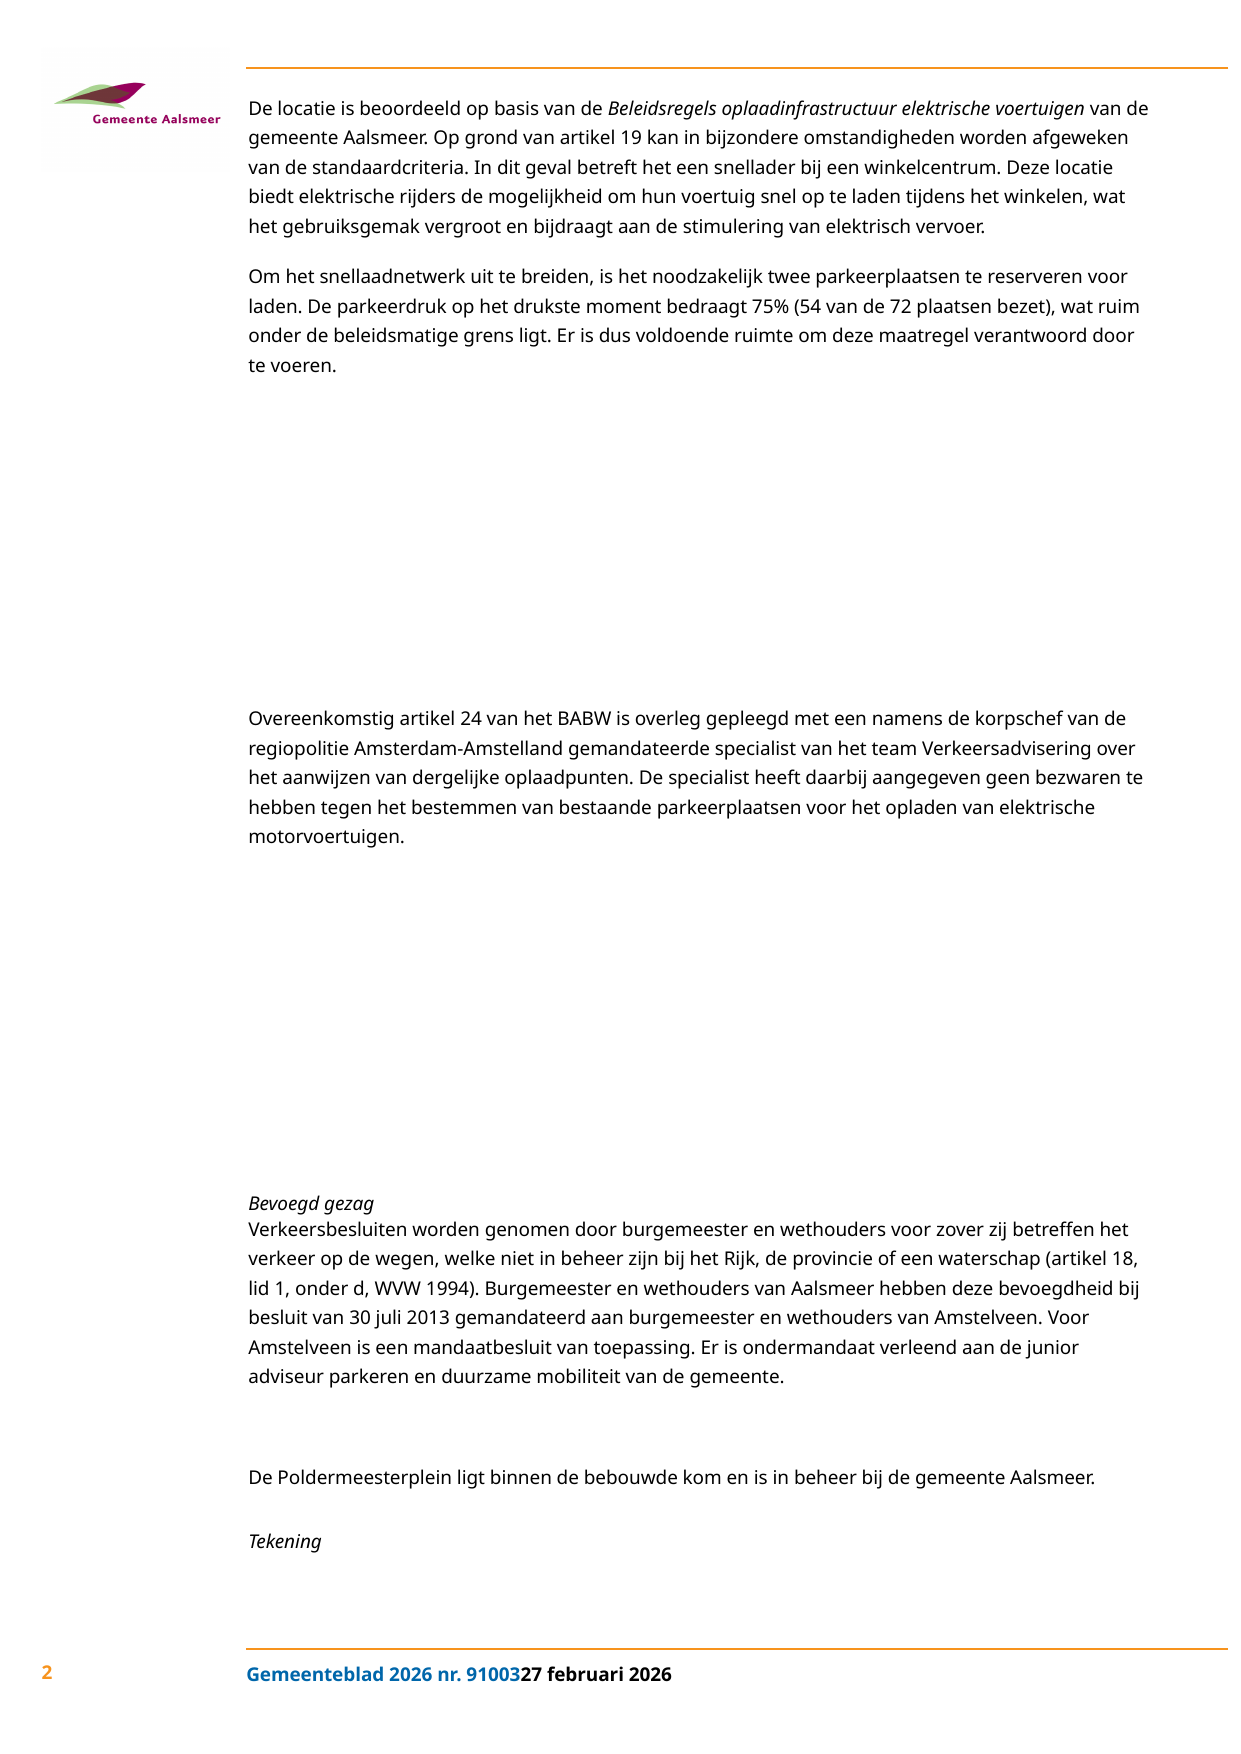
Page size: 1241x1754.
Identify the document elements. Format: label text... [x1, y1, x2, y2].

text De Poldermeesterplein ligt binnen de bebouwde kom en is in beheer bij de gemeente Aalsmeer. [248, 1464, 1152, 1490]
text Om het snellaadnetwerk uit te breiden, is het noodzakelijk twee parkeerplaatsen te reserveren voor laden. De parkeerdruk op het drukste moment bedraagt 75% (54 van de 72 plaatsen bezet), wat ruim onder de beleidsmatige grens ligt. Er is dus voldoende ruimte om deze maatregel verantwoord door te voeren. [248, 263, 1152, 378]
picture [41, 47, 231, 172]
text De locatie is beoordeeld op basis van de Beleidsregels oplaadinfrastructuur elektrische voertuigen van de gemeente Aalsmeer. Op grond van artikel 19 kan in bijzondere omstandigheden worden afgeweken van de standaardcriteria. In dit geval betreft het een snellader bij een winkelcentrum. Deze locatie biedt elektrische rijders de mogelijkheid om hun voertuig snel op te laden tijdens het winkelen, wat het gebruiksgemak vergroot en bijdraagt aan de stimulering van elektrisch vervoer. [248, 95, 1152, 239]
text Bevoegd gezag [248, 1190, 1152, 1216]
text Verkeersbesluiten worden genomen door burgemeester en wethouders voor zover zij betreffen het verkeer op de wegen, welke niet in beheer zijn bij het Rijk, de provincie of een waterschap (artikel 18, lid 1, onder d, WVW 1994). Burgemeester en wethouders van Aalsmeer hebben deze bevoegdheid bij besluit van 30 juli 2013 gemandateerd aan burgemeester en wethouders van Amstelveen. Voor Amstelveen is een mandaatbesluit van toepassing. Er is ondermandaat verleend aan de junior adviseur parkeren en duurzame mobiliteit van de gemeente. [248, 1216, 1152, 1389]
text Tekening [248, 1528, 1152, 1554]
text Overeenkomstig artikel 24 van het BABW is overleg gepleegd met een namens de korpschef van de regiopolitie Amsterdam-Amstelland gemandateerde specialist van het team Verkeersadvisering over het aanwijzen van dergelijke oplaadpunten. De specialist heeft daarbij aangegeven geen bezwaren te hebben tegen het bestemmen van bestaande parkeerplaatsen voor het opladen van elektrische motorvoertuigen. [248, 705, 1152, 849]
